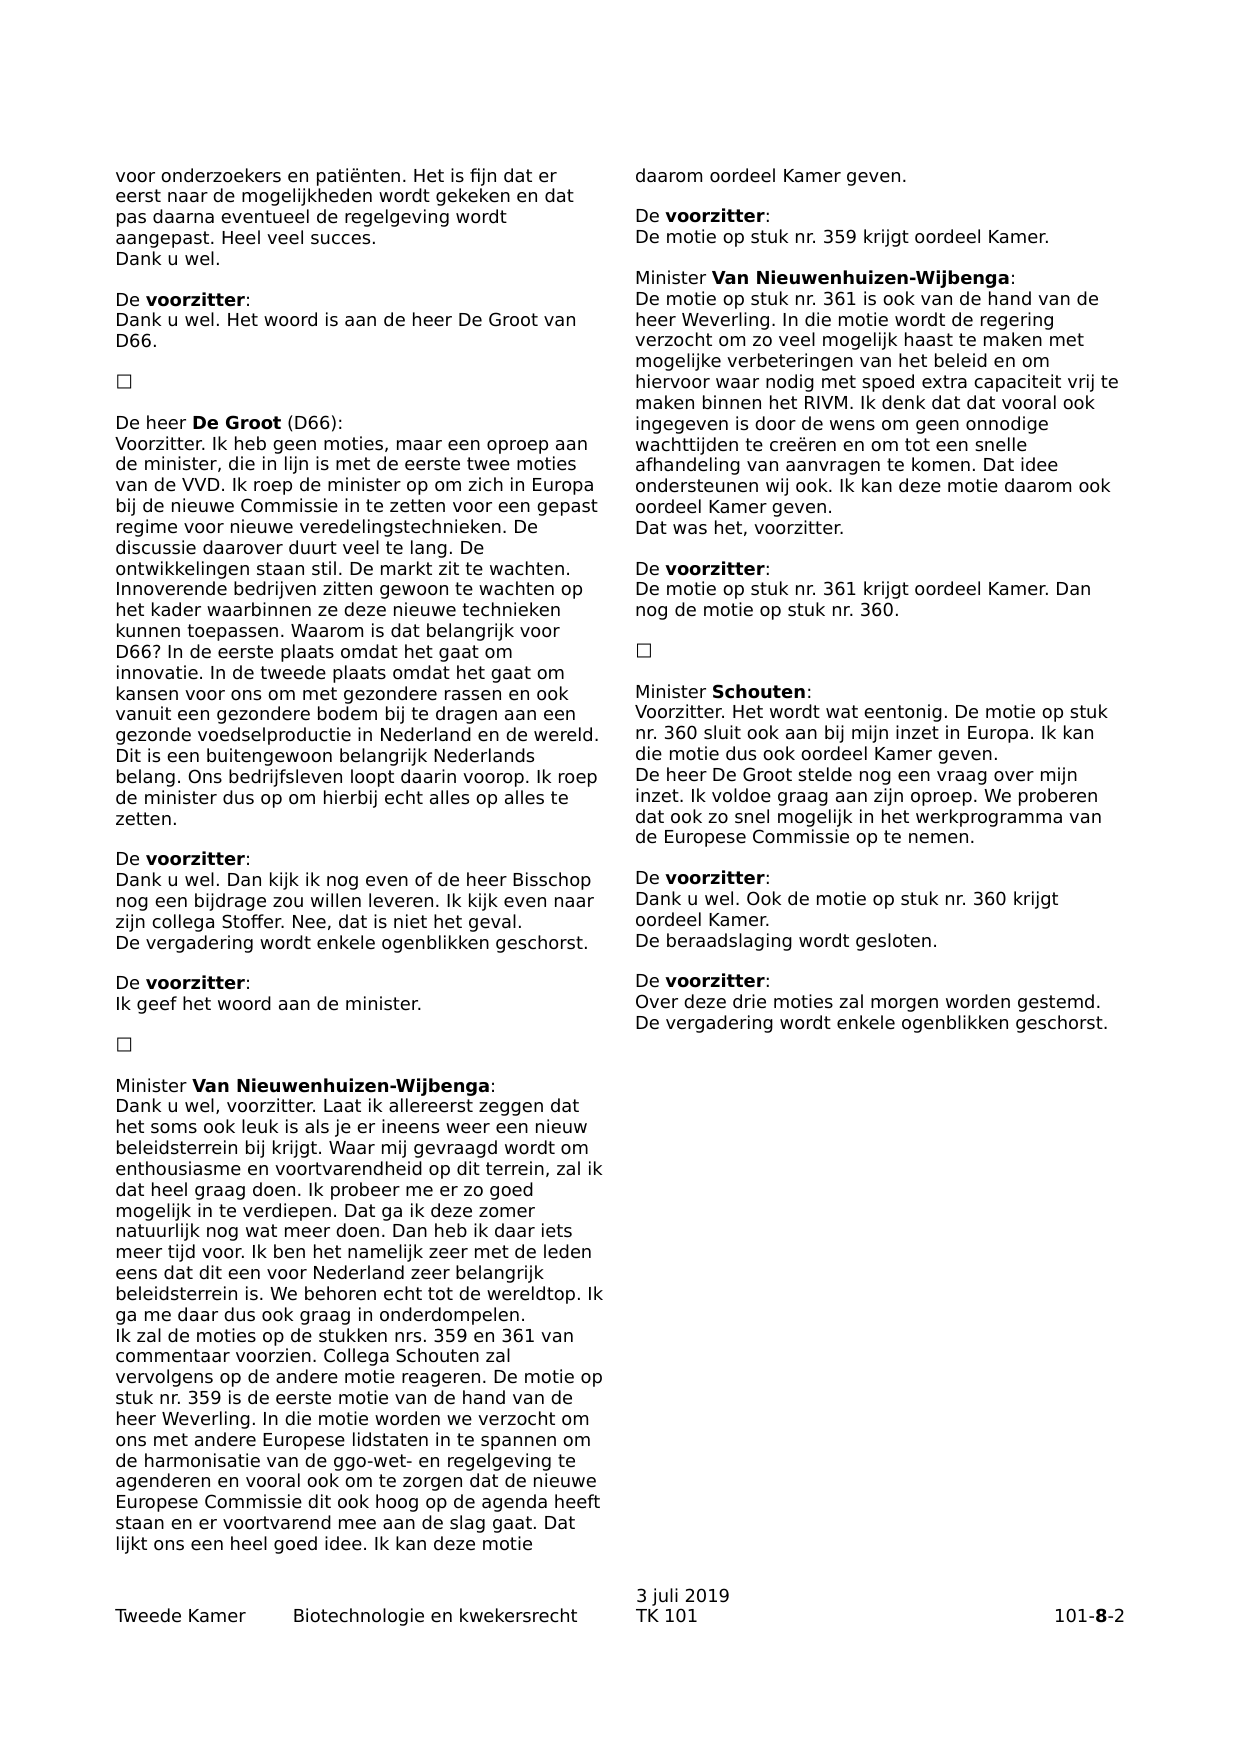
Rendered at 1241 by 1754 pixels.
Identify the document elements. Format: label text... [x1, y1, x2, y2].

text De motie op stuk nr. 359 krijgt oordeel Kamer. [635, 227, 1125, 248]
text Dank u wel. Dan kijk ik nog even of de heer Bisschop nog een bijdrage zou willen leveren. Ik kijk even naar zijn collega Stoffer. Nee, dat is niet het geval. [115, 870, 605, 932]
text daarom oordeel Kamer geven. [635, 165, 1125, 186]
text De motie op stuk nr. 361 is ook van de hand van de heer Weverling. In die motie wordt de regering verzocht om zo veel mogelijk haast te maken met mogelijke verbeteringen van het beleid en om hiervoor waar nodig met spoed extra capaciteit vrij te maken binnen het RIVM. Ik denk dat dat vooral ook ingegeven is door de wens om geen onnodige wachttijden te creëren en om tot een snelle afhandeling van aanvragen te komen. Dat idee ondersteunen wij ook. Ik kan deze motie daarom ook oordeel Kamer geven. [635, 288, 1125, 518]
text De vergadering wordt enkele ogenblikken geschorst. [635, 1013, 1125, 1034]
text Dat was het, voorzitter. [635, 518, 1125, 538]
text Dank u wel. Het woord is aan de heer De Groot van D66. [115, 310, 605, 352]
text De voorzitter: [635, 206, 1125, 227]
text Over deze drie moties zal morgen worden gestemd. [635, 992, 1125, 1013]
text De voorzitter: [115, 849, 605, 870]
text De voorzitter: [635, 558, 1125, 579]
text Ik zal de moties op de stukken nrs. 359 en 361 van commentaar voorzien. Collega Schouten zal vervolgens op de andere motie reageren. De motie op stuk nr. 359 is de eerste motie van de hand van de heer Weverling. In die motie worden we verzocht om ons met andere Europese lidstaten in te spannen om de harmonisatie van de ggo-wet- en regelgeving te agenderen en vooral ook om te zorgen dat de nieuwe Europese Commissie dit ook hoog op de agenda heeft staan en er voortvarend mee aan de slag gaat. Dat lijkt ons een heel goed idee. Ik kan deze motie [115, 1325, 605, 1554]
text Voorzitter. Het wordt wat eentonig. De motie op stuk nr. 360 sluit ook aan bij mijn inzet in Europa. Ik kan die motie dus ook oordeel Kamer geven. [635, 702, 1125, 765]
text Dank u wel. Ook de motie op stuk nr. 360 krijgt oordeel Kamer. [635, 889, 1125, 931]
text De voorzitter: [635, 971, 1125, 992]
text ⬜ [115, 372, 605, 393]
text Minister Van Nieuwenhuizen-Wijbenga: [635, 268, 1125, 288]
text De voorzitter: [635, 868, 1125, 889]
text De voorzitter: [115, 289, 605, 310]
text Voorzitter. Ik heb geen moties, maar een oproep aan de minister, die in lijn is met de eerste twee moties van de VVD. Ik roep de minister op om zich in Europa bij de nieuwe Commissie in te zetten voor een gepast regime voor nieuwe veredelingstechnieken. De discussie daarover duurt veel te lang. De ontwikkelingen staan stil. De markt zit te wachten. Innoverende bedrijven zitten gewoon te wachten op het kader waarbinnen ze deze nieuwe technieken kunnen toepassen. Waarom is dat belangrijk voor D66? In de eerste plaats omdat het gaat om innovatie. In de tweede plaats omdat het gaat om kansen voor ons om met gezondere rassen en ook vanuit een gezondere bodem bij te dragen aan een gezonde voedselproductie in Nederland en de wereld. Dit is een buitengewoon belangrijk Nederlands belang. Ons bedrijfsleven loopt daarin voorop. Ik roep de minister dus op om hierbij echt alles op alles te zetten. [115, 433, 605, 829]
text Dank u wel, voorzitter. Laat ik allereerst zeggen dat het soms ook leuk is als je er ineens weer een nieuw beleidsterrein bij krijgt. Waar mij gevraagd wordt om enthousiasme en voortvarendheid op dit terrein, zal ik dat heel graag doen. Ik probeer me er zo goed mogelijk in te verdiepen. Dat ga ik deze zomer natuurlijk nog wat meer doen. Dan heb ik daar iets meer tijd voor. Ik ben het namelijk zeer met de leden eens dat dit een voor Nederland zeer belangrijk beleidsterrein is. We behoren echt tot de wereldtop. Ik ga me daar dus ook graag in onderdompelen. [115, 1096, 605, 1325]
text ⬜ [635, 641, 1125, 662]
text De heer De Groot stelde nog een vraag over mijn inzet. Ik voldoe graag aan zijn oproep. We proberen dat ook zo snel mogelijk in het werkprogramma van de Europese Commissie op te nemen. [635, 765, 1125, 848]
text De beraadslaging wordt gesloten. [635, 931, 1125, 951]
text Ik geef het woord aan de minister. [115, 994, 605, 1015]
text De motie op stuk nr. 361 krijgt oordeel Kamer. Dan nog de motie op stuk nr. 360. [635, 579, 1125, 621]
text Minister Van Nieuwenhuizen-Wijbenga: [115, 1076, 605, 1096]
text De heer De Groot (D66): [115, 413, 605, 433]
text Dank u wel. [115, 249, 605, 269]
text De vergadering wordt enkele ogenblikken geschorst. [115, 932, 605, 953]
text voor onderzoekers en patiënten. Het is fijn dat er eerst naar de mogelijkheden wordt gekeken en dat pas daarna eventueel de regelgeving wordt aangepast. Heel veel succes. [115, 165, 605, 249]
text ⬜ [115, 1035, 605, 1056]
text Minister Schouten: [635, 682, 1125, 702]
text De voorzitter: [115, 973, 605, 994]
